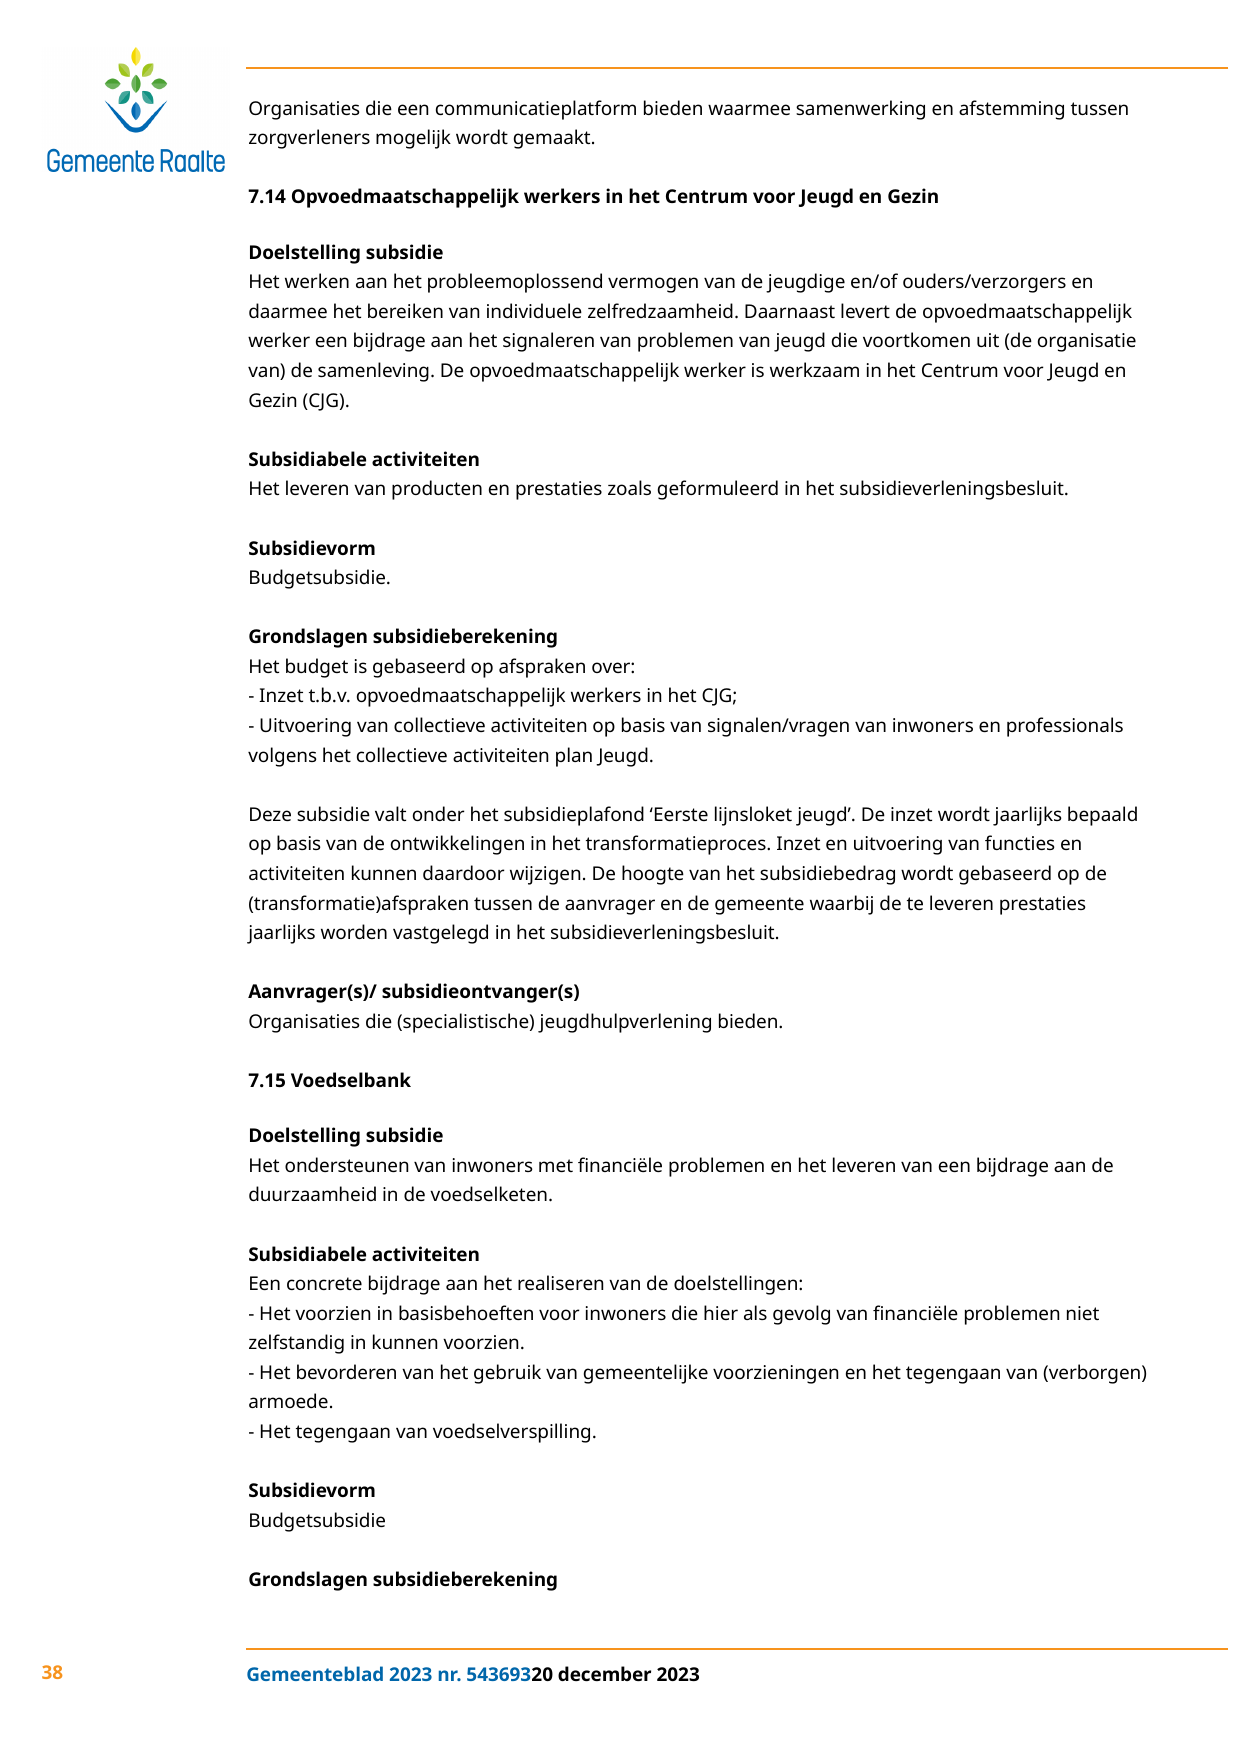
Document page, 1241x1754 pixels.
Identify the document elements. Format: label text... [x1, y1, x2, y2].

text Aanvrager(s)/ subsidieontvanger(s) [248, 978, 1152, 1004]
text Subsidievorm [248, 1477, 1152, 1503]
text Het budget is gebaseerd op afspraken over: [248, 653, 1152, 679]
text Subsidiabele activiteiten [248, 1241, 1152, 1267]
text - Het bevorderen van het gebruik van gemeentelijke voorzieningen en het tegengaan van (verborgen) armoede. [248, 1359, 1152, 1414]
text Het ondersteunen van inwoners met financiële problemen en het leveren van een bijdrage aan de duurzaamheid in de voedselketen. [248, 1152, 1152, 1207]
text Budgetsubsidie. [248, 564, 1152, 590]
text Grondslagen subsidieberekening [248, 1566, 1152, 1592]
text 7.15 Voedselbank [248, 1067, 1152, 1093]
text - Inzet t.b.v. opvoedmaatschappelijk werkers in het CJG; [248, 683, 1152, 708]
text - Uitvoering van collectieve activiteiten op basis van signalen/vragen van inwoners en professionals volgens het collectieve activiteiten plan Jeugd. [248, 712, 1152, 767]
text - Het voorzien in basisbehoeften voor inwoners die hier als gevolg van financiële problemen niet zelfstandig in kunnen voorzien. [248, 1300, 1152, 1355]
text Subsidiabele activiteiten [248, 446, 1152, 472]
text Een concrete bijdrage aan het realiseren van de doelstellingen: [248, 1270, 1152, 1296]
text - Het tegengaan van voedselverspilling. [248, 1418, 1152, 1444]
text Deze subsidie valt onder het subsidieplafond ‘Eerste lijnsloket jeugd’. De inzet wordt jaarlijks bepaald op basis van de ontwikkelingen in het transformatieproces. Inzet en uitvoering van functies en activiteiten kunnen daardoor wijzigen. De hoogte van het subsidiebedrag wordt gebaseerd op de (transformatie)afspraken tussen de aanvrager en de gemeente waarbij de te leveren prestaties jaarlijks worden vastgelegd in het subsidieverleningsbesluit. [248, 801, 1152, 945]
text Het leveren van producten en prestaties zoals geformuleerd in het subsidieverleningsbesluit. [248, 476, 1152, 501]
text Subsidievorm [248, 535, 1152, 560]
text 7.14 Opvoedmaatschappelijk werkers in het Centrum voor Jeugd en Gezin [248, 183, 1152, 209]
picture [41, 47, 231, 172]
text Organisaties die een communicatieplatform bieden waarmee samenwerking en afstemming tussen zorgverleners mogelijk wordt gemaakt. [248, 95, 1152, 150]
text Organisaties die (specialistische) jeugdhulpverlening bieden. [248, 1008, 1152, 1034]
text Doelstelling subsidie [248, 1122, 1152, 1148]
text Doelstelling subsidie [248, 239, 1152, 264]
text Grondslagen subsidieberekening [248, 623, 1152, 649]
text Het werken aan het probleemoplossend vermogen van de jeugdige en/of ouders/verzorgers en daarmee het bereiken van individuele zelfredzaamheid. Daarnaast levert de opvoedmaatschappelijk werker een bijdrage aan het signaleren van problemen van jeugd die voortkomen uit (de organisatie van) de samenleving. De opvoedmaatschappelijk werker is werkzaam in het Centrum voor Jeugd en Gezin (CJG). [248, 268, 1152, 412]
text Budgetsubsidie [248, 1507, 1152, 1533]
